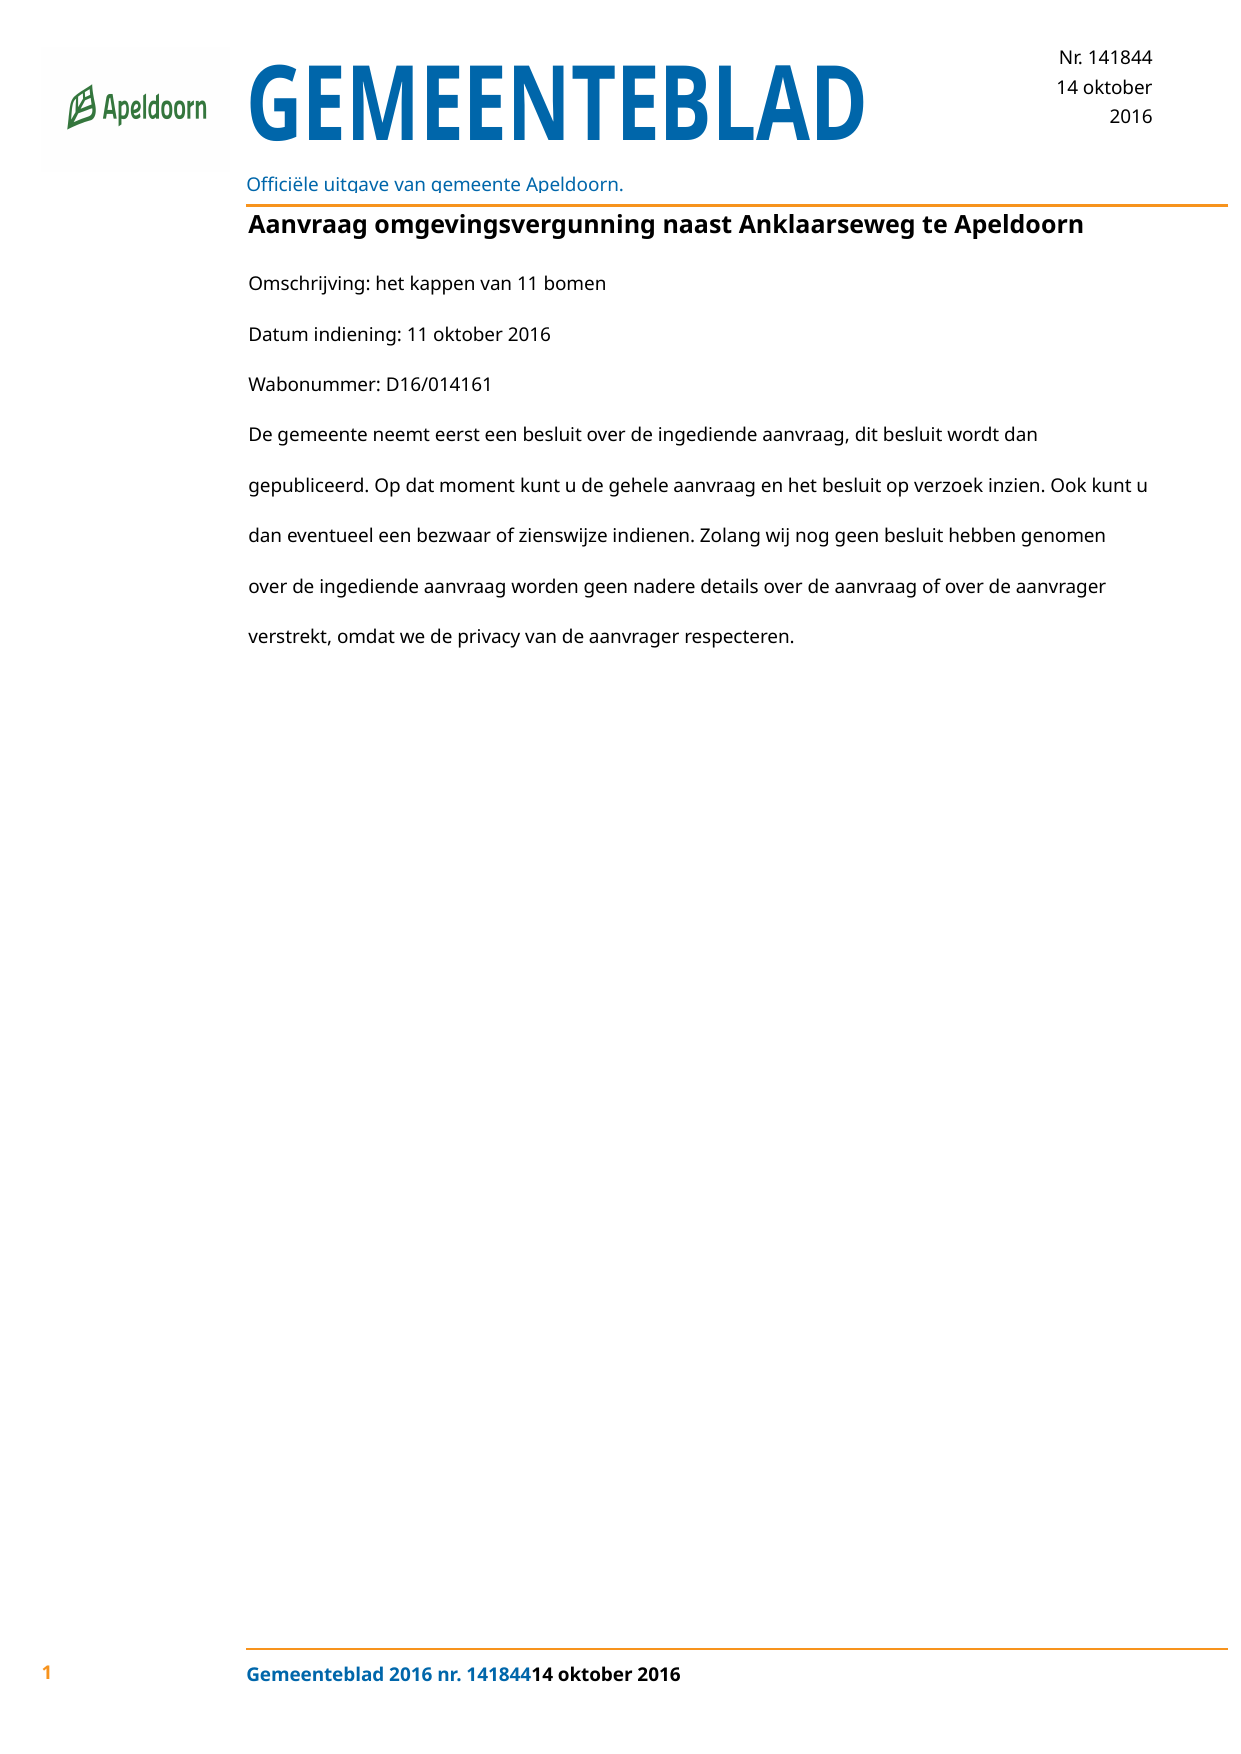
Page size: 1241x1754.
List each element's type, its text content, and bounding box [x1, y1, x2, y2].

text gepubliceerd. Op dat moment kunt u de gehele aanvraag en het besluit op verzoek inzien. Ook kunt u [248, 472, 1152, 498]
picture [41, 47, 231, 172]
text over de ingediende aanvraag worden geen nadere details over de aanvraag of over de aanvrager [248, 573, 1152, 598]
text Datum indiening: 11 oktober 2016 [248, 321, 1152, 346]
text dan eventueel een bezwaar of zienswijze indienen. Zolang wij nog geen besluit hebben genomen [248, 522, 1152, 548]
text Omschrijving: het kappen van 11 bomen [248, 270, 1152, 296]
text Wabonummer: D16/014161 [248, 371, 1152, 397]
text Aanvraag omgevingsvergunning naast Anklaarseweg te Apeldoorn [248, 207, 1152, 241]
text verstrekt, omdat we de privacy van de aanvrager respecteren. [248, 623, 1152, 649]
text De gemeente neemt eerst een besluit over de ingediende aanvraag, dit besluit wordt dan [248, 422, 1152, 447]
